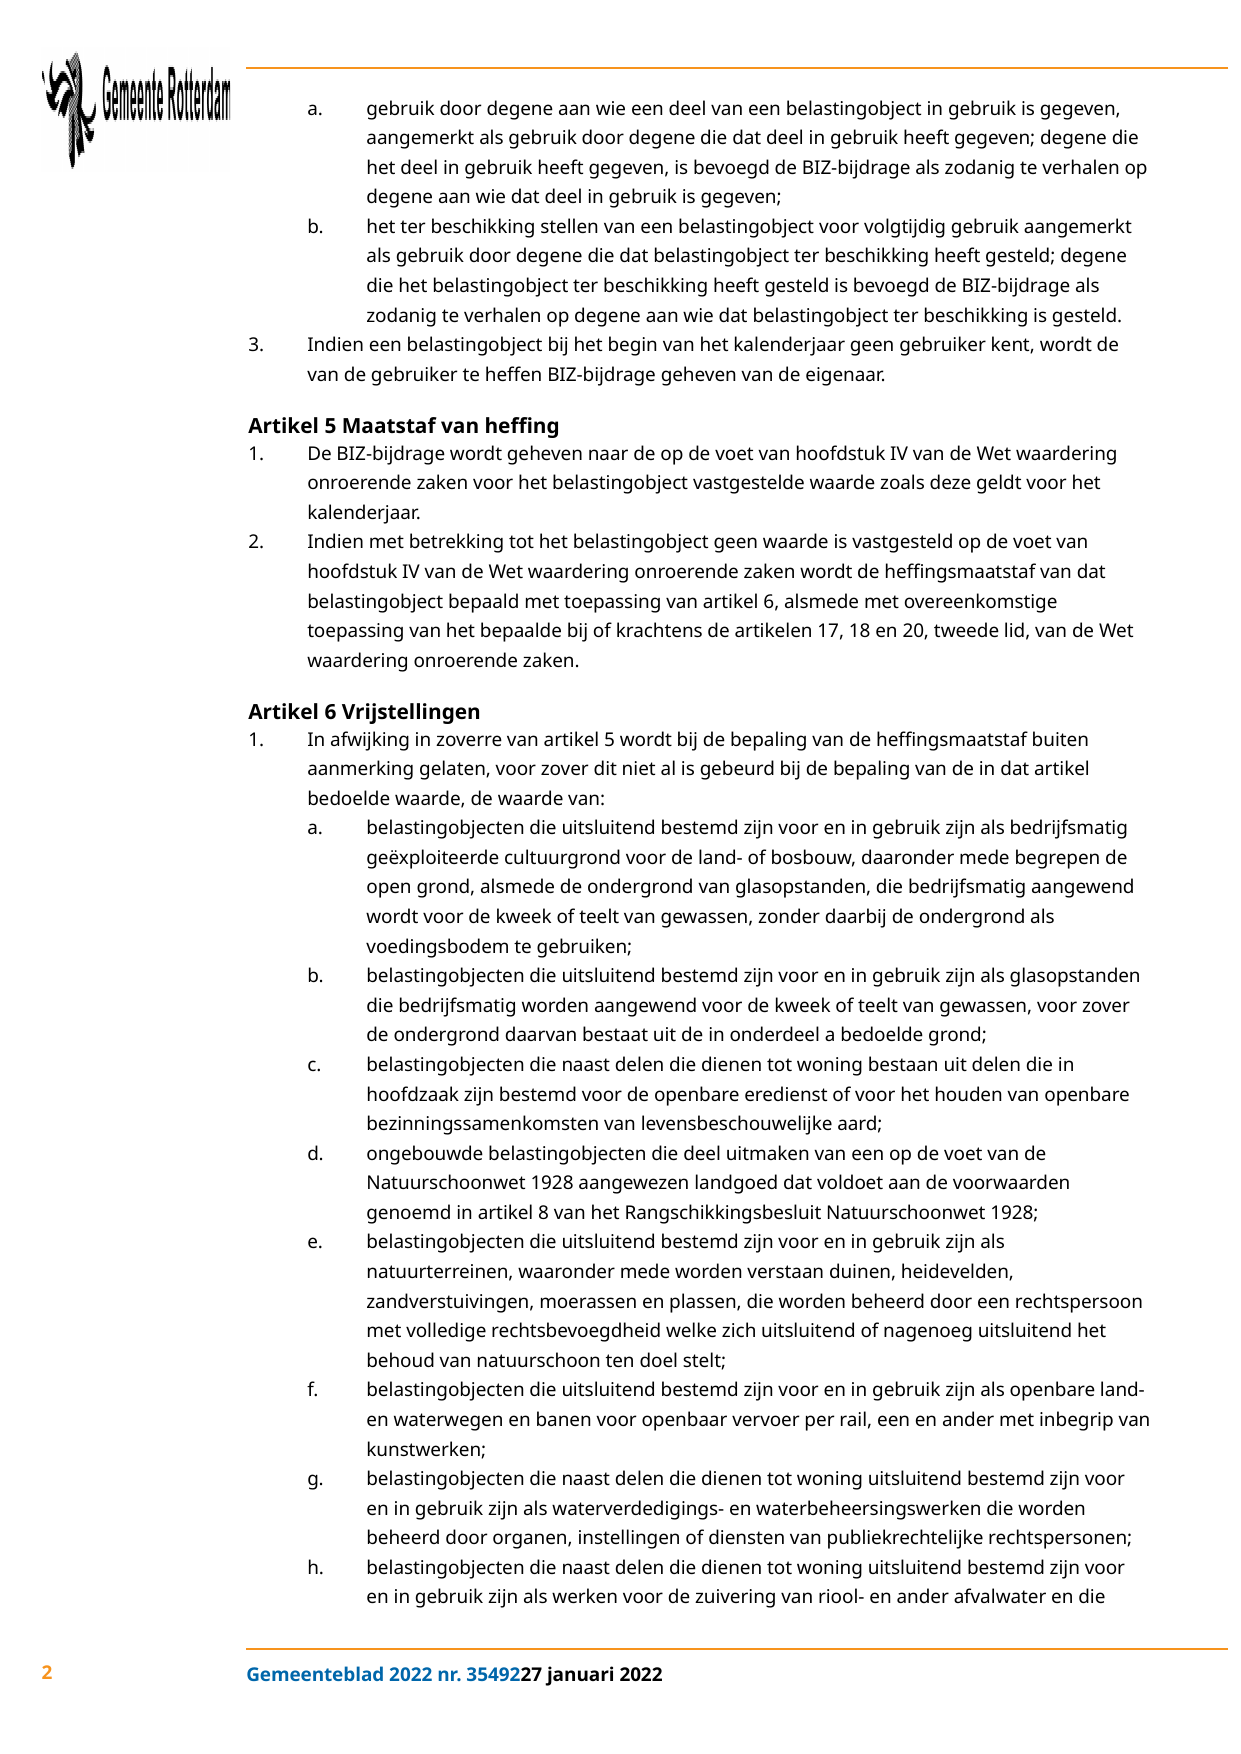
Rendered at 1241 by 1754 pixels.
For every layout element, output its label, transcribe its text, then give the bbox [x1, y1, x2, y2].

list belastingobjecten die uitsluitend bestemd zijn voor en in gebruik zijn als natuurterreinen, waaronder mede worden verstaan duinen, heidevelden, zandverstuivingen, moerassen en plassen, die worden beheerd door een rechtspersoon met volledige rechtsbevoegdheid welke zich uitsluitend of nagenoeg uitsluitend het behoud van natuurschoon ten doel stelt; [307, 1229, 1152, 1373]
picture [41, 47, 231, 172]
list belastingobjecten die uitsluitend bestemd zijn voor en in gebruik zijn als bedrijfsmatig geëxploiteerde cultuurgrond voor de land- of bosbouw, daaronder mede begrepen de open grond, alsmede de ondergrond van glasopstanden, die bedrijfsmatig aangewend wordt voor de kweek of teelt van gewassen, zonder daarbij de ondergrond als voedingsbodem te gebruiken; [307, 814, 1152, 959]
list belastingobjecten die naast delen die dienen tot woning uitsluitend bestemd zijn voor en in gebruik zijn als waterverdedigings- en waterbeheersingswerken die worden beheerd door organen, instellingen of diensten van publiekrechtelijke rechtspersonen; [307, 1465, 1152, 1550]
text Artikel 6 Vrijstellingen [248, 697, 1152, 726]
list De BIZ-bijdrage wordt geheven naar de op de voet van hoofdstuk IV van de Wet waardering onroerende zaken voor het belastingobject vastgestelde waarde zoals deze geldt voor het kalenderjaar. [248, 440, 1152, 525]
list belastingobjecten die naast delen die dienen tot woning bestaan uit delen die in hoofdzaak zijn bestemd voor de openbare eredienst of voor het houden van openbare bezinningssamenkomsten van levensbeschouwelijke aard; [307, 1051, 1152, 1136]
list Indien een belastingobject bij het begin van het kalenderjaar geen gebruiker kent, wordt de van de gebruiker te heffen BIZ-bijdrage geheven van de eigenaar. [248, 331, 1152, 387]
list het ter beschikking stellen van een belastingobject voor volgtijdig gebruik aangemerkt als gebruik door degene die dat belastingobject ter beschikking heeft gesteld; degene die het belastingobject ter beschikking heeft gesteld is bevoegd de BIZ-bijdrage als zodanig te verhalen op degene aan wie dat belastingobject ter beschikking is gesteld. [307, 213, 1152, 328]
list Indien met betrekking tot het belastingobject geen waarde is vastgesteld op de voet van hoofdstuk IV van de Wet waardering onroerende zaken wordt de heffingsmaatstaf van dat belastingobject bepaald met toepassing van artikel 6, alsmede met overeenkomstige toepassing van het bepaalde bij of krachtens de artikelen 17, 18 en 20, tweede lid, van de Wet waardering onroerende zaken. [248, 529, 1152, 673]
list gebruik door degene aan wie een deel van een belastingobject in gebruik is gegeven, aangemerkt als gebruik door degene die dat deel in gebruik heeft gegeven; degene die het deel in gebruik heeft gegeven, is bevoegd de BIZ-bijdrage als zodanig te verhalen op degene aan wie dat deel in gebruik is gegeven; [307, 95, 1152, 209]
list In afwijking in zoverre van artikel 5 wordt bij de bepaling van de heffingsmaatstaf buiten aanmerking gelaten, voor zover dit niet al is gebeurd bij de bepaling van de in dat artikel bedoelde waarde, de waarde van: [248, 726, 1152, 811]
list belastingobjecten die uitsluitend bestemd zijn voor en in gebruik zijn als glasopstanden die bedrijfsmatig worden aangewend voor de kweek of teelt van gewassen, voor zover de ondergrond daarvan bestaat uit de in onderdeel a bedoelde grond; [307, 962, 1152, 1047]
list ongebouwde belastingobjecten die deel uitmaken van een op de voet van de Natuurschoonwet 1928 aangewezen landgoed dat voldoet aan de voorwaarden genoemd in artikel 8 van het Rangschikkingsbesluit Natuurschoonwet 1928; [307, 1140, 1152, 1225]
list belastingobjecten die uitsluitend bestemd zijn voor en in gebruik zijn als openbare land- en waterwegen en banen voor openbaar vervoer per rail, een en ander met inbegrip van kunstwerken; [307, 1377, 1152, 1462]
list belastingobjecten die naast delen die dienen tot woning uitsluitend bestemd zijn voor en in gebruik zijn als werken voor de zuivering van riool- en ander afvalwater en die [307, 1554, 1152, 1609]
text Artikel 5 Maatstaf van heffing [248, 411, 1152, 440]
